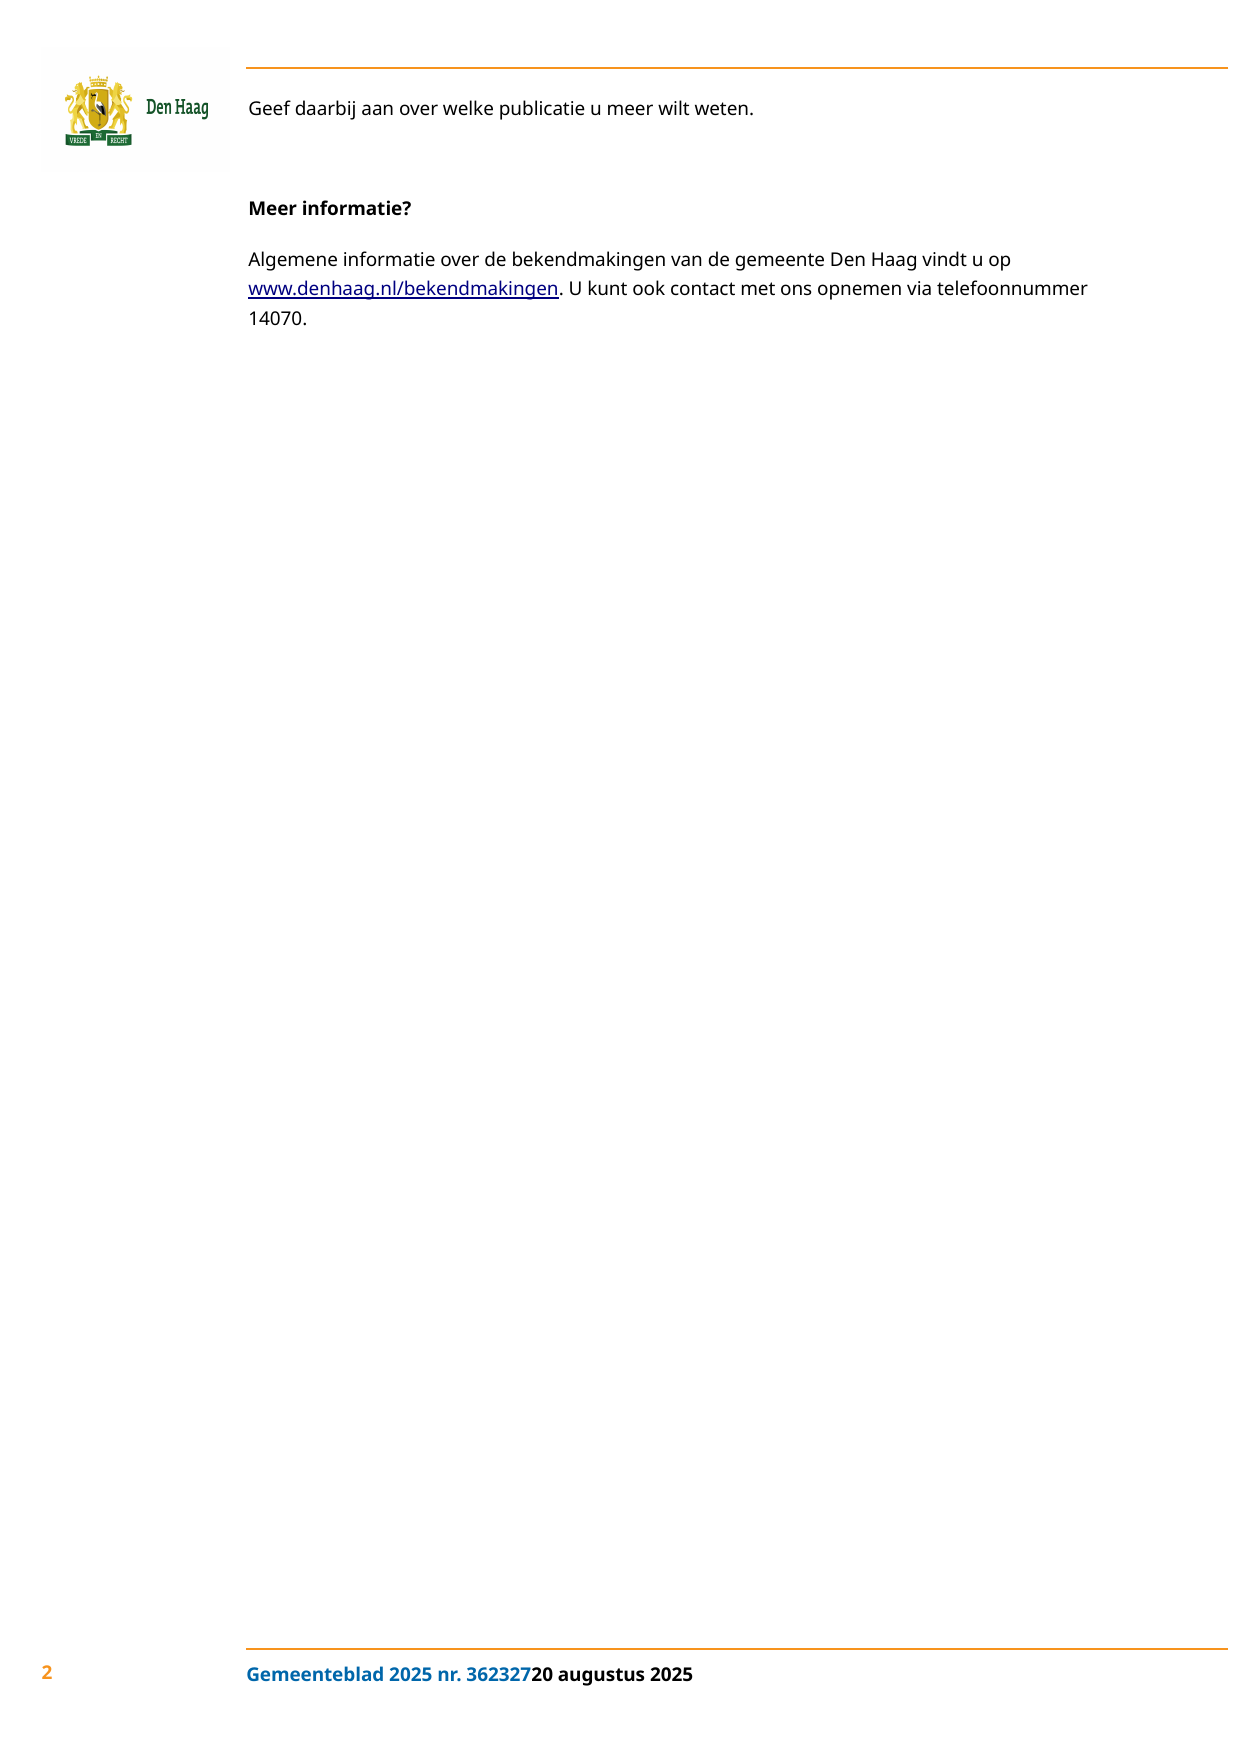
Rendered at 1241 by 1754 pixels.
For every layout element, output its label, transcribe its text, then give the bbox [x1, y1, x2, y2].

text Meer informatie? [248, 196, 1152, 221]
picture [41, 47, 231, 172]
text Geef daarbij aan over welke publicatie u meer wilt weten. [248, 95, 1152, 121]
text Algemene informatie over de bekendmakingen van de gemeente Den Haag vindt u op www.denhaag.nl/bekendmakingen. U kunt ook contact met ons opnemen via telefoonnummer 14070. [248, 246, 1152, 331]
